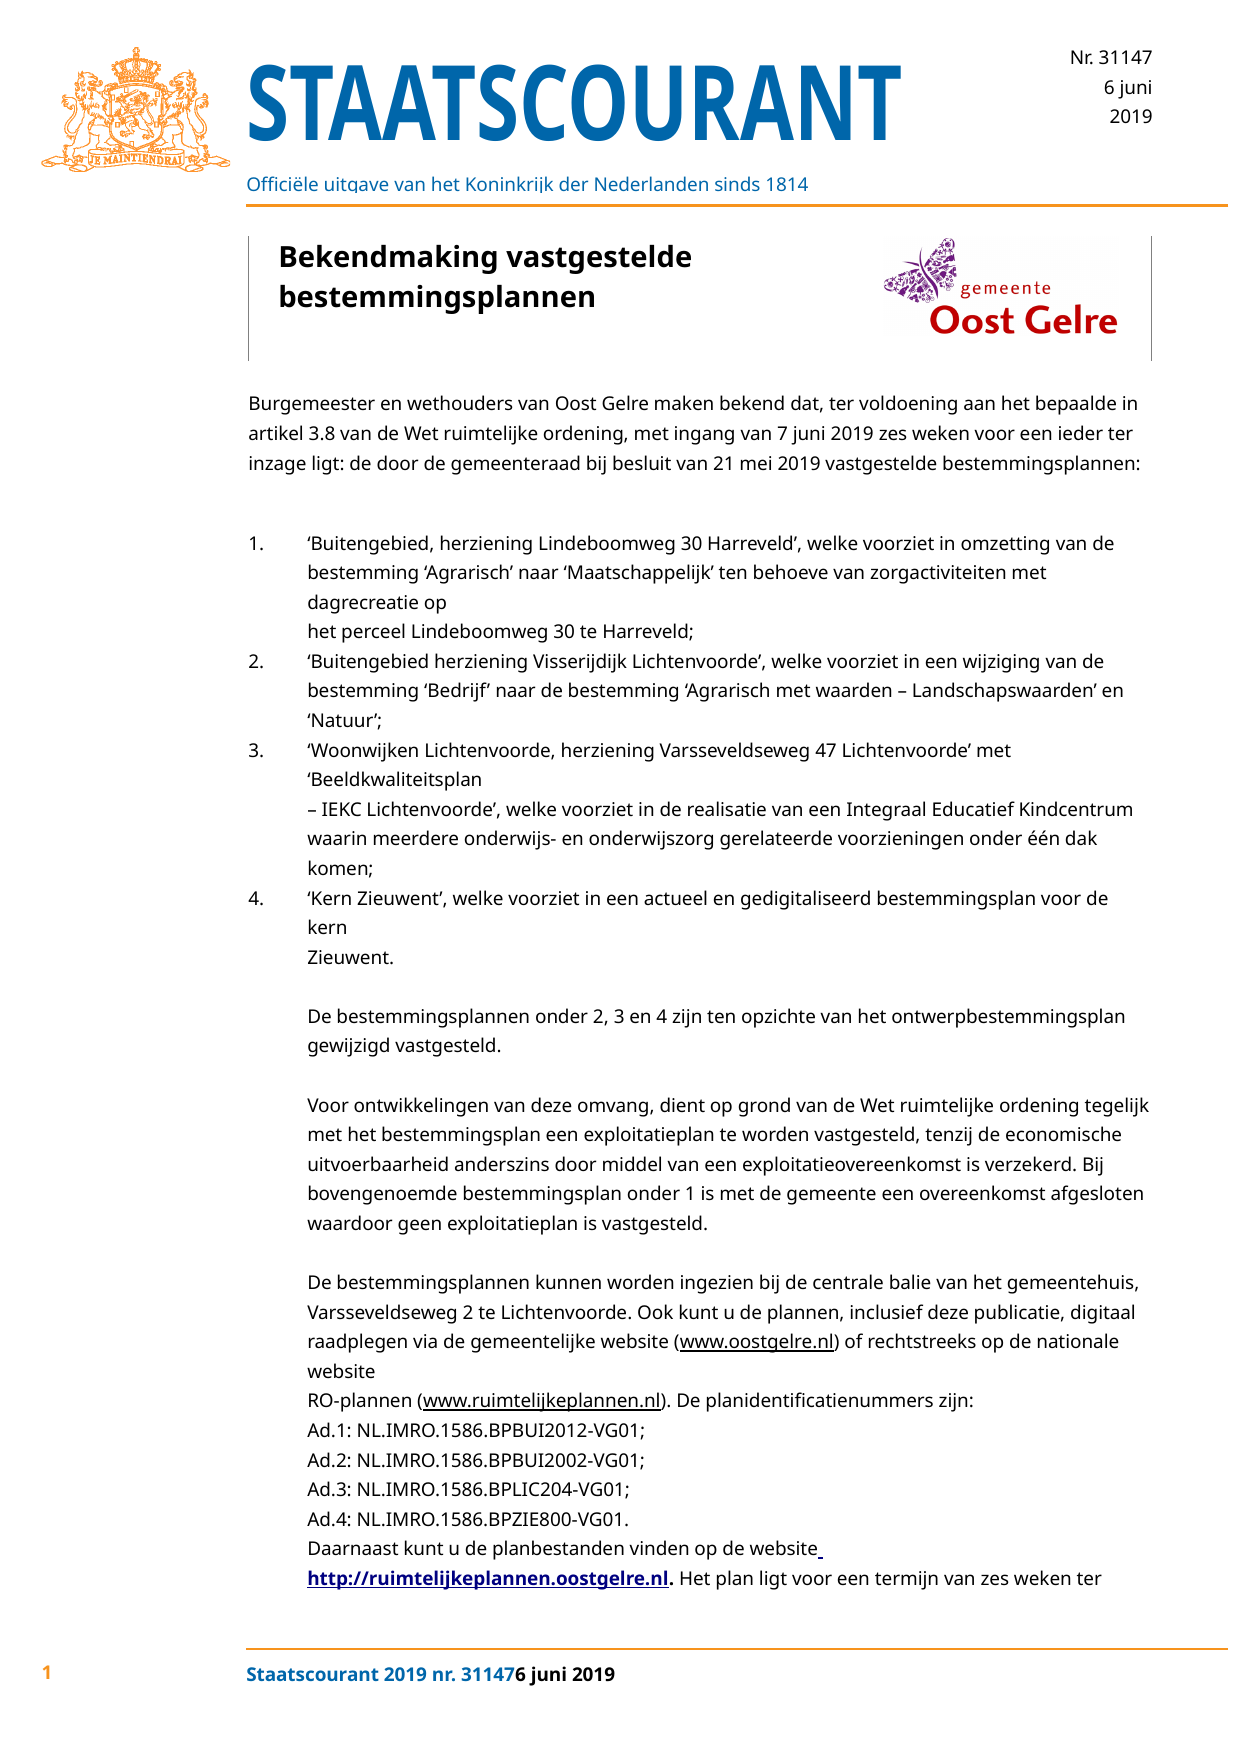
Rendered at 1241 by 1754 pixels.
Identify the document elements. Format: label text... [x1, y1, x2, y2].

list ‘Buitengebied herziening Visserijdijk Lichtenvoorde’, welke voorziet in een wijziging van de [248, 648, 1152, 674]
list – IEKC Lichtenvoorde’, welke voorziet in de realisatie van een Integraal Educatief Kindcentrum [248, 796, 1152, 822]
list waarin meerdere onderwijs- en onderwijszorg gerelateerde voorzieningen onder één dak komen; [248, 826, 1152, 881]
list bestemming ‘Bedrijf’ naar de bestemming ‘Agrarisch met waarden – Landschapswaarden’ en [248, 678, 1152, 703]
picture [41, 47, 231, 172]
table_header [850, 236, 1151, 361]
list het perceel Lindeboomweg 30 te Harreveld; [248, 618, 1152, 644]
list ‘Buitengebied, herziening Lindeboomweg 30 Harreveld’, welke voorziet in omzetting van de [248, 530, 1152, 556]
list Ad.4: NL.IMRO.1586.BPZIE800-VG01. [248, 1506, 1152, 1532]
list Ad.1: NL.IMRO.1586.BPBUI2012-VG01; [248, 1417, 1152, 1443]
list ‘Natuur’; [248, 707, 1152, 733]
list RO-plannen (www.ruimtelijkeplannen.nl). De planidentificatienummers zijn: [248, 1388, 1152, 1413]
list Zieuwent. [248, 944, 1152, 970]
list ‘Woonwijken Lichtenvoorde, herziening Varsseveldseweg 47 Lichtenvoorde’ met ‘Beeldkwaliteitsplan [248, 737, 1152, 792]
list Ad.2: NL.IMRO.1586.BPBUI2002-VG01; [248, 1447, 1152, 1473]
list Daarnaast kunt u de planbestanden vinden op de website http://ruimtelijkeplannen.oostgelre.nl. Het plan ligt voor een termijn van zes weken ter [248, 1536, 1152, 1591]
list De bestemmingsplannen onder 2, 3 en 4 zijn ten opzichte van het ontwerpbestemmingsplan gewijzigd vastgesteld. [248, 1003, 1152, 1058]
list bestemming ‘Agrarisch’ naar ‘Maatschappelijk’ ten behoeve van zorgactiviteiten met dagrecreatie op [248, 559, 1152, 615]
list Voor ontwikkelingen van deze omvang, dient op grond van de Wet ruimtelijke ordening tegelijk met het bestemmingsplan een exploitatieplan te worden vastgesteld, tenzij de economische uitvoerbaarheid anderszins door middel van een exploitatieovereenkomst is verzekerd. Bij bovengenoemde bestemmingsplan onder 1 is met de gemeente een overeenkomst afgesloten waardoor geen exploitatieplan is vastgesteld. [248, 1092, 1152, 1236]
picture [882, 236, 1119, 336]
table_header Bekendmaking vastgestelde bestemmingsplannen [249, 236, 850, 361]
list ‘Kern Zieuwent’, welke voorziet in een actueel en gedigitaliseerd bestemmingsplan voor de kern [248, 885, 1152, 940]
text Burgemeester en wethouders van Oost Gelre maken bekend dat, ter voldoening aan het bepaalde in artikel 3.8 van de Wet ruimtelijke ordening, met ingang van 7 juni 2019 zes weken voor een ieder ter inzage ligt: de door de gemeenteraad bij besluit van 21 mei 2019 vastgestelde bestemmingsplannen: [248, 391, 1152, 476]
list Ad.3: NL.IMRO.1586.BPLIC204-VG01; [248, 1476, 1152, 1502]
list De bestemmingsplannen kunnen worden ingezien bij de centrale balie van het gemeentehuis, Varsseveldseweg 2 te Lichtenvoorde. Ook kunt u de plannen, inclusief deze publicatie, digitaal raadplegen via de gemeentelijke website (www.oostgelre.nl) of rechtstreeks op de nationale website [248, 1269, 1152, 1384]
